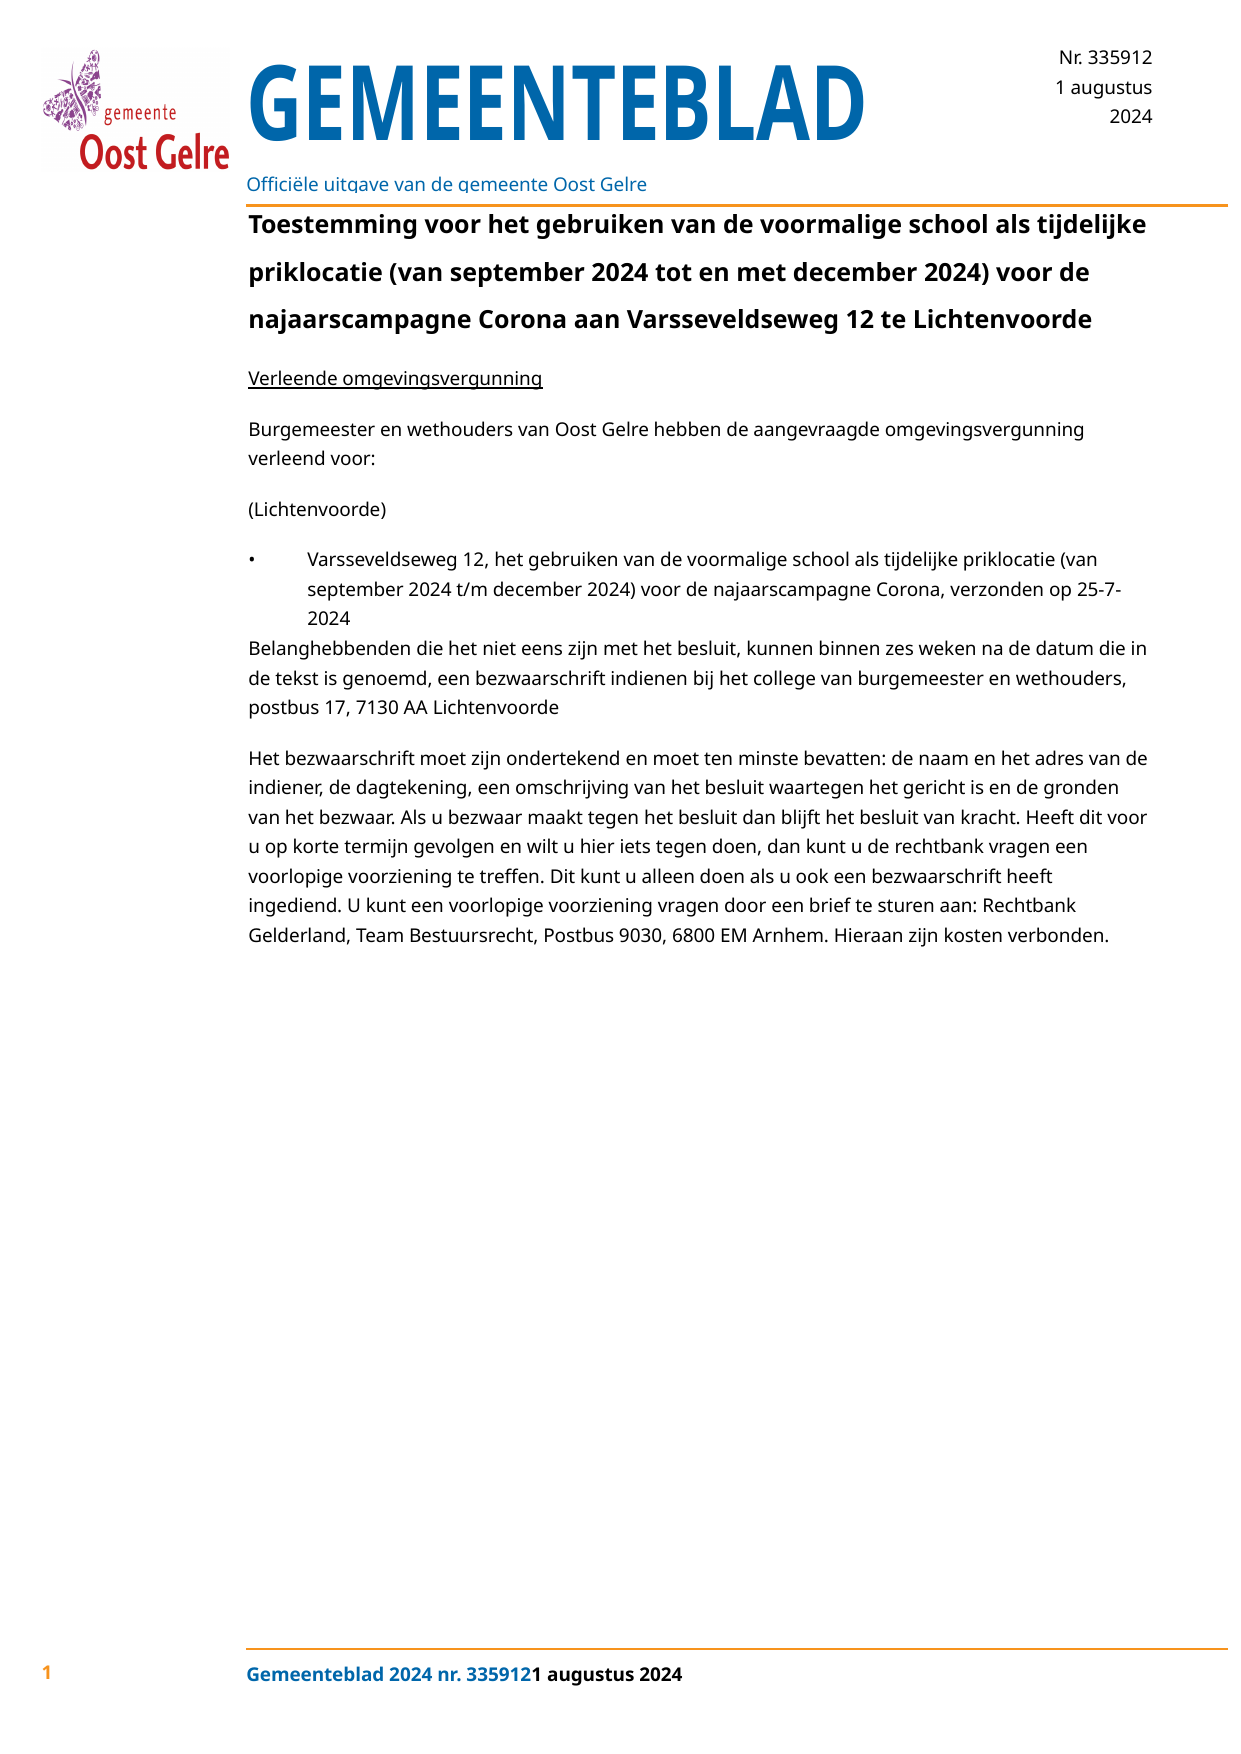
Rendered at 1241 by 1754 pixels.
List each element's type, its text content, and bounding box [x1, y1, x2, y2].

text Het bezwaarschrift moet zijn ondertekend en moet ten minste bevatten: de naam en het adres van de indiener, de dagtekening, een omschrijving van het besluit waartegen het gericht is en de gronden van het bezwaar. Als u bezwaar maakt tegen het besluit dan blijft het besluit van kracht. Heeft dit voor u op korte termijn gevolgen en wilt u hier iets tegen doen, dan kunt u de rechtbank vragen een voorlopige voorziening te treffen. Dit kunt u alleen doen als u ook een bezwaarschrift heeft ingediend. U kunt een voorlopige voorziening vragen door een brief te sturen aan: Rechtbank Gelderland, Team Bestuursrecht, Postbus 9030, 6800 EM Arnhem. Hieraan zijn kosten verbonden. [248, 745, 1152, 948]
text Belanghebbenden die het niet eens zijn met het besluit, kunnen binnen zes weken na de datum die in de tekst is genoemd, een bezwaarschrift indienen bij het college van burgemeester en wethouders, postbus 17, 7130 AA Lichtenvoorde [248, 635, 1152, 720]
picture [41, 47, 231, 172]
text (Lichtenvoorde) [248, 496, 1152, 522]
list Varsseveldseweg 12, het gebruiken van de voormalige school als tijdelijke priklocatie (van september 2024 t/m december 2024) voor de najaarscampagne Corona, verzonden op 25-7-2024 [248, 546, 1152, 631]
text Toestemming voor het gebruiken van de voormalige school als tijdelijke priklocatie (van september 2024 tot en met december 2024) voor de najaarscampagne Corona aan Varsseveldseweg 12 te Lichtenvoorde [248, 207, 1152, 336]
text Verleende omgevingsvergunning [248, 366, 1152, 391]
text Burgemeester en wethouders van Oost Gelre hebben de aangevraagde omgevingsvergunning verleend voor: [248, 416, 1152, 471]
